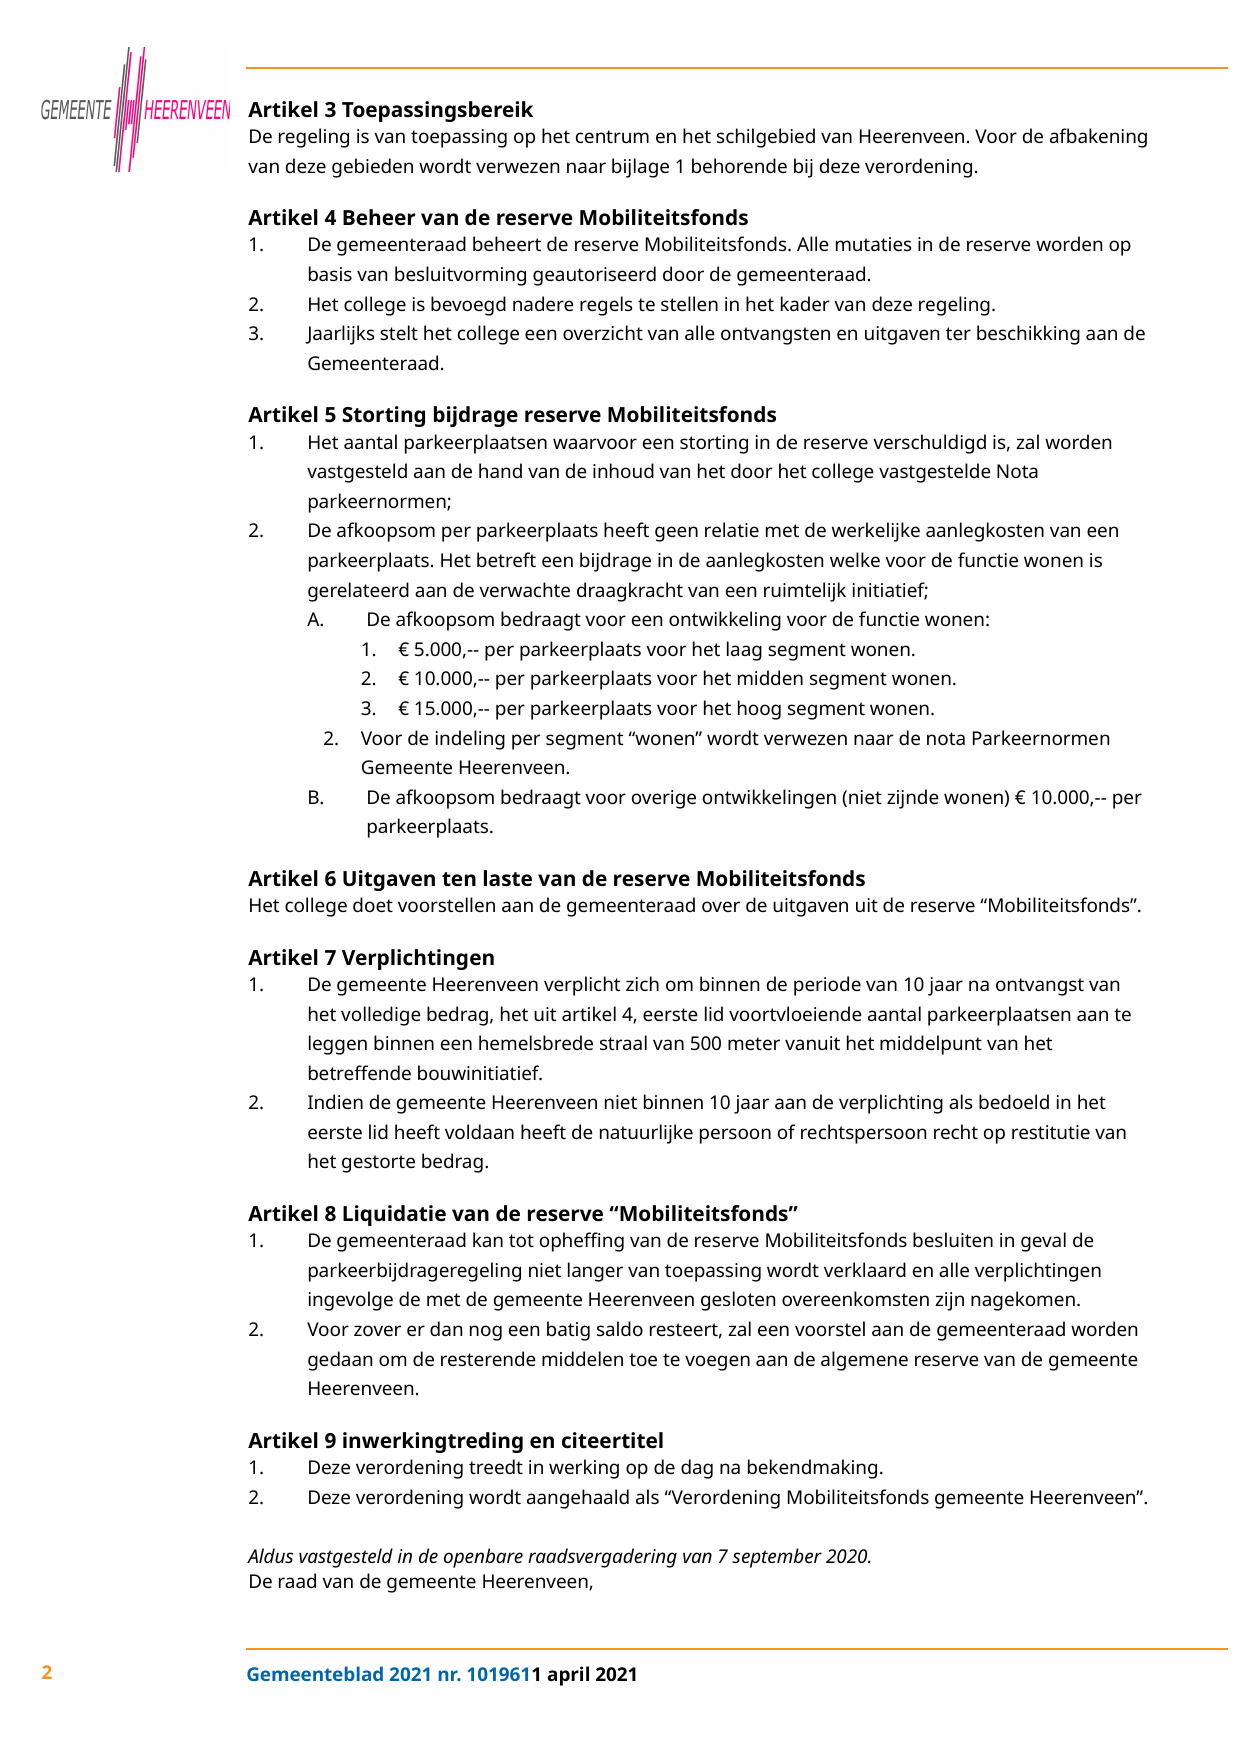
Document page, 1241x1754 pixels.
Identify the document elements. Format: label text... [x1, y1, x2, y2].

text Het college doet voorstellen aan de gemeenteraad over de uitgaven uit de reserve “Mobiliteitsfonds”. [248, 892, 1152, 918]
list Indien de gemeente Heerenveen niet binnen 10 jaar aan de verplichting als bedoeld in het eerste lid heeft voldaan heeft de natuurlijke persoon of rechtspersoon recht op restitutie van het gestorte bedrag. [248, 1089, 1152, 1174]
picture [41, 47, 231, 172]
list Deze verordening treedt in werking op de dag na bekendmaking. [248, 1454, 1152, 1480]
list Voor zover er dan nog een batig saldo resteert, zal een voorstel aan de gemeenteraad worden gedaan om de resterende middelen toe te voegen aan de algemene reserve van de gemeente Heerenveen. [248, 1316, 1152, 1401]
text De raad van de gemeente Heerenveen, [248, 1569, 1152, 1594]
text De regeling is van toepassing op het centrum en het schilgebied van Heerenveen. Voor de afbakening van deze gebieden wordt verwezen naar bijlage 1 behorende bij deze verordening. [248, 123, 1152, 178]
list € 5.000,-- per parkeerplaats voor het laag segment wonen. [361, 636, 1152, 662]
list Jaarlijks stelt het college een overzicht van alle ontvangsten en uitgaven ter beschikking aan de Gemeenteraad. [248, 320, 1152, 376]
list De afkoopsom bedraagt voor overige ontwikkelingen (niet zijnde wonen) € 10.000,-- per parkeerplaats. [307, 784, 1152, 839]
list De afkoopsom bedraagt voor een ontwikkeling voor de functie wonen: [307, 606, 1152, 632]
list De gemeenteraad beheert de reserve Mobiliteitsfonds. Alle mutaties in de reserve worden op basis van besluitvorming geautoriseerd door de gemeenteraad. [248, 232, 1152, 287]
list Voor de indeling per segment “wonen” wordt verwezen naar de nota Parkeernormen Gemeente Heerenveen. [323, 725, 1152, 780]
text Artikel 5 Storting bijdrage reserve Mobiliteitsfonds [248, 400, 1152, 429]
list Deze verordening wordt aangehaald als “Verordening Mobiliteitsfonds gemeente Heerenveen”. [248, 1484, 1152, 1509]
list Het aantal parkeerplaatsen waarvoor een storting in de reserve verschuldigd is, zal worden vastgesteld aan de hand van de inhoud van het door het college vastgestelde Nota parkeernormen; [248, 429, 1152, 514]
list De gemeenteraad kan tot opheffing van de reserve Mobiliteitsfonds besluiten in geval de parkeerbijdrageregeling niet langer van toepassing wordt verklaard en alle verplichtingen ingevolge de met de gemeente Heerenveen gesloten overeenkomsten zijn nagekomen. [248, 1227, 1152, 1312]
text Artikel 8 Liquidatie van de reserve “Mobiliteitsfonds” [248, 1199, 1152, 1227]
list Het college is bevoegd nadere regels te stellen in het kader van deze regeling. [248, 291, 1152, 317]
text Artikel 7 Verplichtingen [248, 943, 1152, 971]
list De gemeente Heerenveen verplicht zich om binnen de periode van 10 jaar na ontvangst van het volledige bedrag, het uit artikel 4, eerste lid voortvloeiende aantal parkeerplaatsen aan te leggen binnen een hemelsbrede straal van 500 meter vanuit het middelpunt van het betreffende bouwinitiatief. [248, 971, 1152, 1086]
text Artikel 6 Uitgaven ten laste van de reserve Mobiliteitsfonds [248, 864, 1152, 892]
list De afkoopsom per parkeerplaats heeft geen relatie met de werkelijke aanlegkosten van een parkeerplaats. Het betreft een bijdrage in de aanlegkosten welke voor de functie wonen is gerelateerd aan de verwachte draagkracht van een ruimtelijk initiatief; [248, 518, 1152, 602]
list € 15.000,-- per parkeerplaats voor het hoog segment wonen. [361, 695, 1152, 721]
text Artikel 4 Beheer van de reserve Mobiliteitsfonds [248, 203, 1152, 232]
text Artikel 3 Toepassingsbereik [248, 95, 1152, 123]
list € 10.000,-- per parkeerplaats voor het midden segment wonen. [361, 666, 1152, 691]
text Artikel 9 inwerkingtreding en citeertitel [248, 1426, 1152, 1454]
text Aldus vastgesteld in de openbare raadsvergadering van 7 september 2020. [248, 1543, 1152, 1569]
